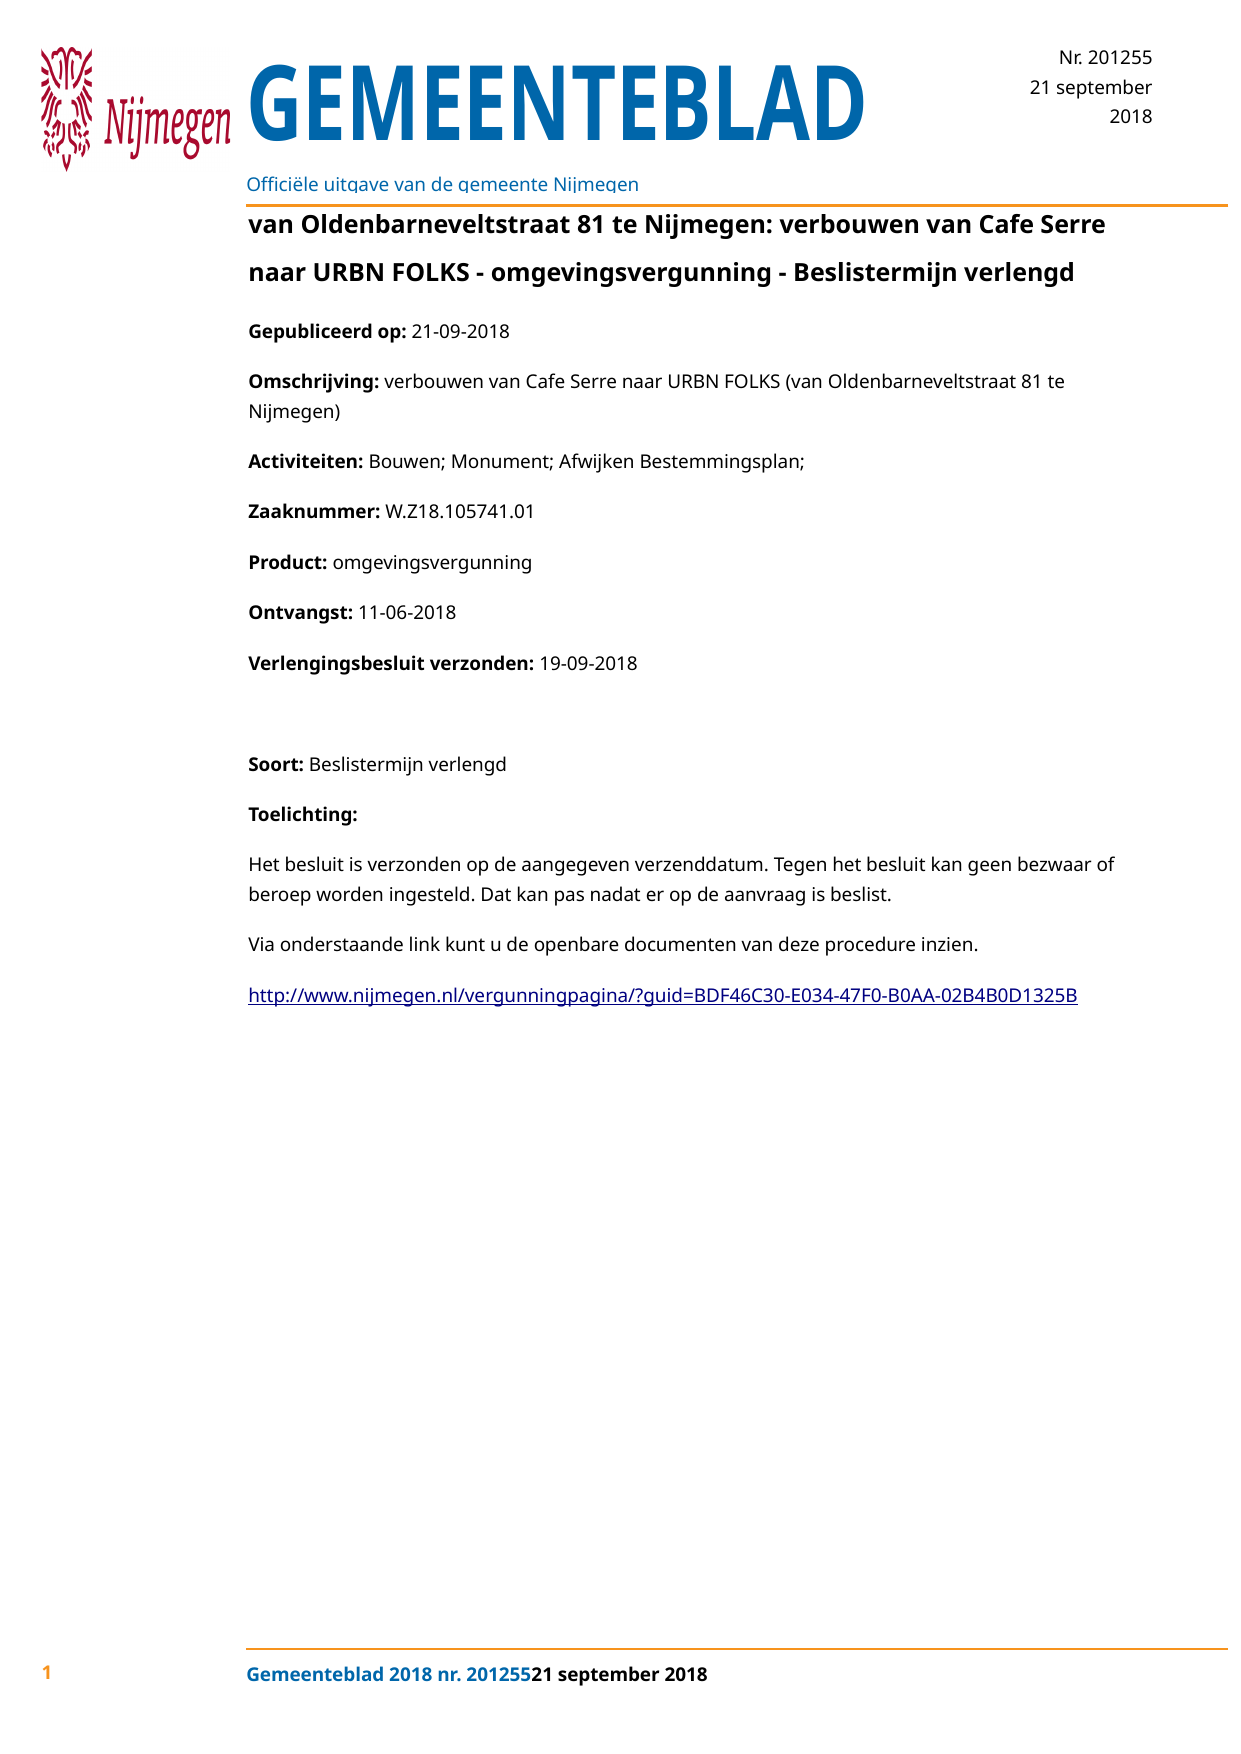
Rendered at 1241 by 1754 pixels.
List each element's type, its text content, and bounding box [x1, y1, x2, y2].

text Ontvangst: 11-06-2018 [248, 599, 1152, 625]
text Activiteiten: Bouwen; Monument; Afwijken Bestemmingsplan; [248, 448, 1152, 474]
text Product: omgevingsvergunning [248, 549, 1152, 575]
text http://www.nijmegen.nl/vergunningpagina/?guid=BDF46C30-E034-47F0-B0AA-02B4B0D1325B [248, 982, 1152, 1008]
text van Oldenbarneveltstraat 81 te Nijmegen: verbouwen van Cafe Serre naar URBN FOLKS - omgevingsvergunning - Beslistermijn verlengd [248, 207, 1152, 288]
text Het besluit is verzonden op de aangegeven verzenddatum. Tegen het besluit kan geen bezwaar of beroep worden ingesteld. Dat kan pas nadat er op de aanvraag is beslist. [248, 852, 1152, 907]
text Omschrijving: verbouwen van Cafe Serre naar URBN FOLKS (van Oldenbarneveltstraat 81 te Nijmegen) [248, 368, 1152, 424]
text Verlengingsbesluit verzonden: 19-09-2018 [248, 650, 1152, 676]
text Gepubliceerd op: 21-09-2018 [248, 318, 1152, 344]
text Toelichting: [248, 801, 1152, 827]
text Via onderstaande link kunt u de openbare documenten van deze procedure inzien. [248, 932, 1152, 957]
text Soort: Beslistermijn verlengd [248, 751, 1152, 777]
text Zaaknummer: W.Z18.105741.01 [248, 499, 1152, 524]
picture [41, 47, 231, 172]
